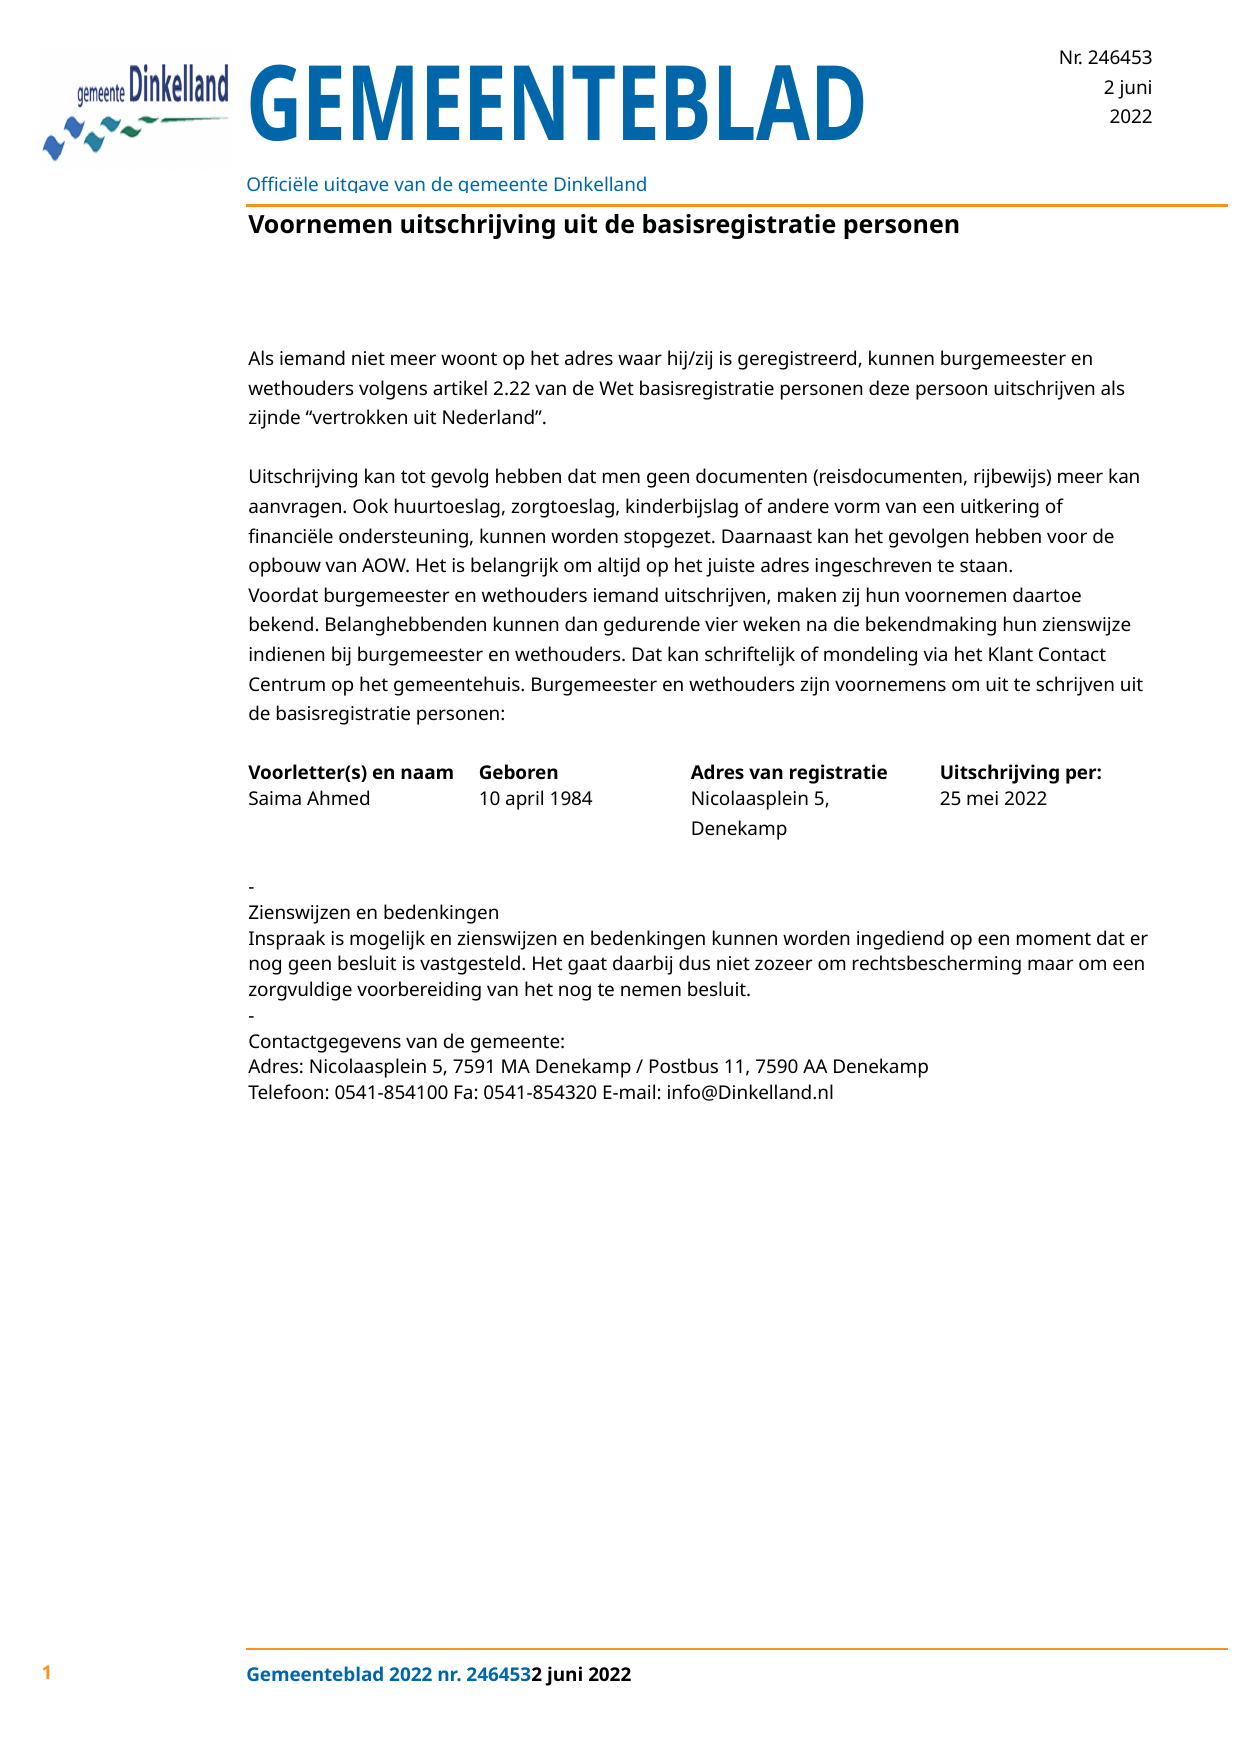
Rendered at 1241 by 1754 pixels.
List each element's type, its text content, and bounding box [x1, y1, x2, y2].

table_cell 10 april 1984 [479, 785, 691, 841]
table_header Geboren [479, 760, 691, 785]
text Uitschrijving kan tot gevolg hebben dat men geen documenten (reisdocumenten, rijbewijs) meer kan aanvragen. Ook huurtoeslag, zorgtoeslag, kinderbijslag of andere vorm van een uitkering of financiële ondersteuning, kunnen worden stopgezet. Daarnaast kan het gevolgen hebben voor de opbouw van AOW. Het is belangrijk om altijd op het juiste adres ingeschreven te staan. [248, 464, 1152, 578]
text Contactgegevens van de gemeente: [248, 1028, 1152, 1053]
text Inspraak is mogelijk en zienswijzen en bedenkingen kunnen worden ingediend op een moment dat er nog geen besluit is vastgesteld. Het gaat daarbij dus niet zozeer om rechtsbescherming maar om een zorgvuldige voorbereiding van het nog te nemen besluit. [248, 925, 1152, 1002]
picture [41, 47, 231, 172]
text Zienswijzen en bedenkingen [248, 899, 1152, 925]
text - [248, 1002, 1152, 1028]
table_cell Nicolaasplein 5, Denekamp [691, 785, 939, 841]
table_header Uitschrijving per: [940, 760, 1152, 785]
text Telefoon: 0541-854100 Fa: 0541-854320 E-mail: info@Dinkelland.nl [248, 1079, 1152, 1105]
text Voordat burgemeester en wethouders iemand uitschrijven, maken zij hun voornemen daartoe bekend. Belanghebbenden kunnen dan gedurende vier weken na die bekendmaking hun zienswijze indienen bij burgemeester en wethouders. Dat kan schriftelijk of mondeling via het Klant Contact Centrum op het gemeentehuis. Burgemeester en wethouders zijn voornemens om uit te schrijven uit de basisregistratie personen: [248, 582, 1152, 726]
table_header Voorletter(s) en naam [248, 760, 478, 785]
text Adres: Nicolaasplein 5, 7591 MA Denekamp / Postbus 11, 7590 AA Denekamp [248, 1053, 1152, 1079]
table_header Adres van registratie [691, 760, 939, 785]
text Voornemen uitschrijving uit de basisregistratie personen [248, 207, 1152, 241]
text - [248, 873, 1152, 899]
text Als iemand niet meer woont op het adres waar hij/zij is geregistreerd, kunnen burgemeester en wethouders volgens artikel 2.22 van de Wet basisregistratie personen deze persoon uitschrijven als zijnde “vertrokken uit Nederland”. [248, 345, 1152, 430]
table_cell Saima Ahmed [248, 785, 478, 841]
table_cell 25 mei 2022 [940, 785, 1152, 841]
